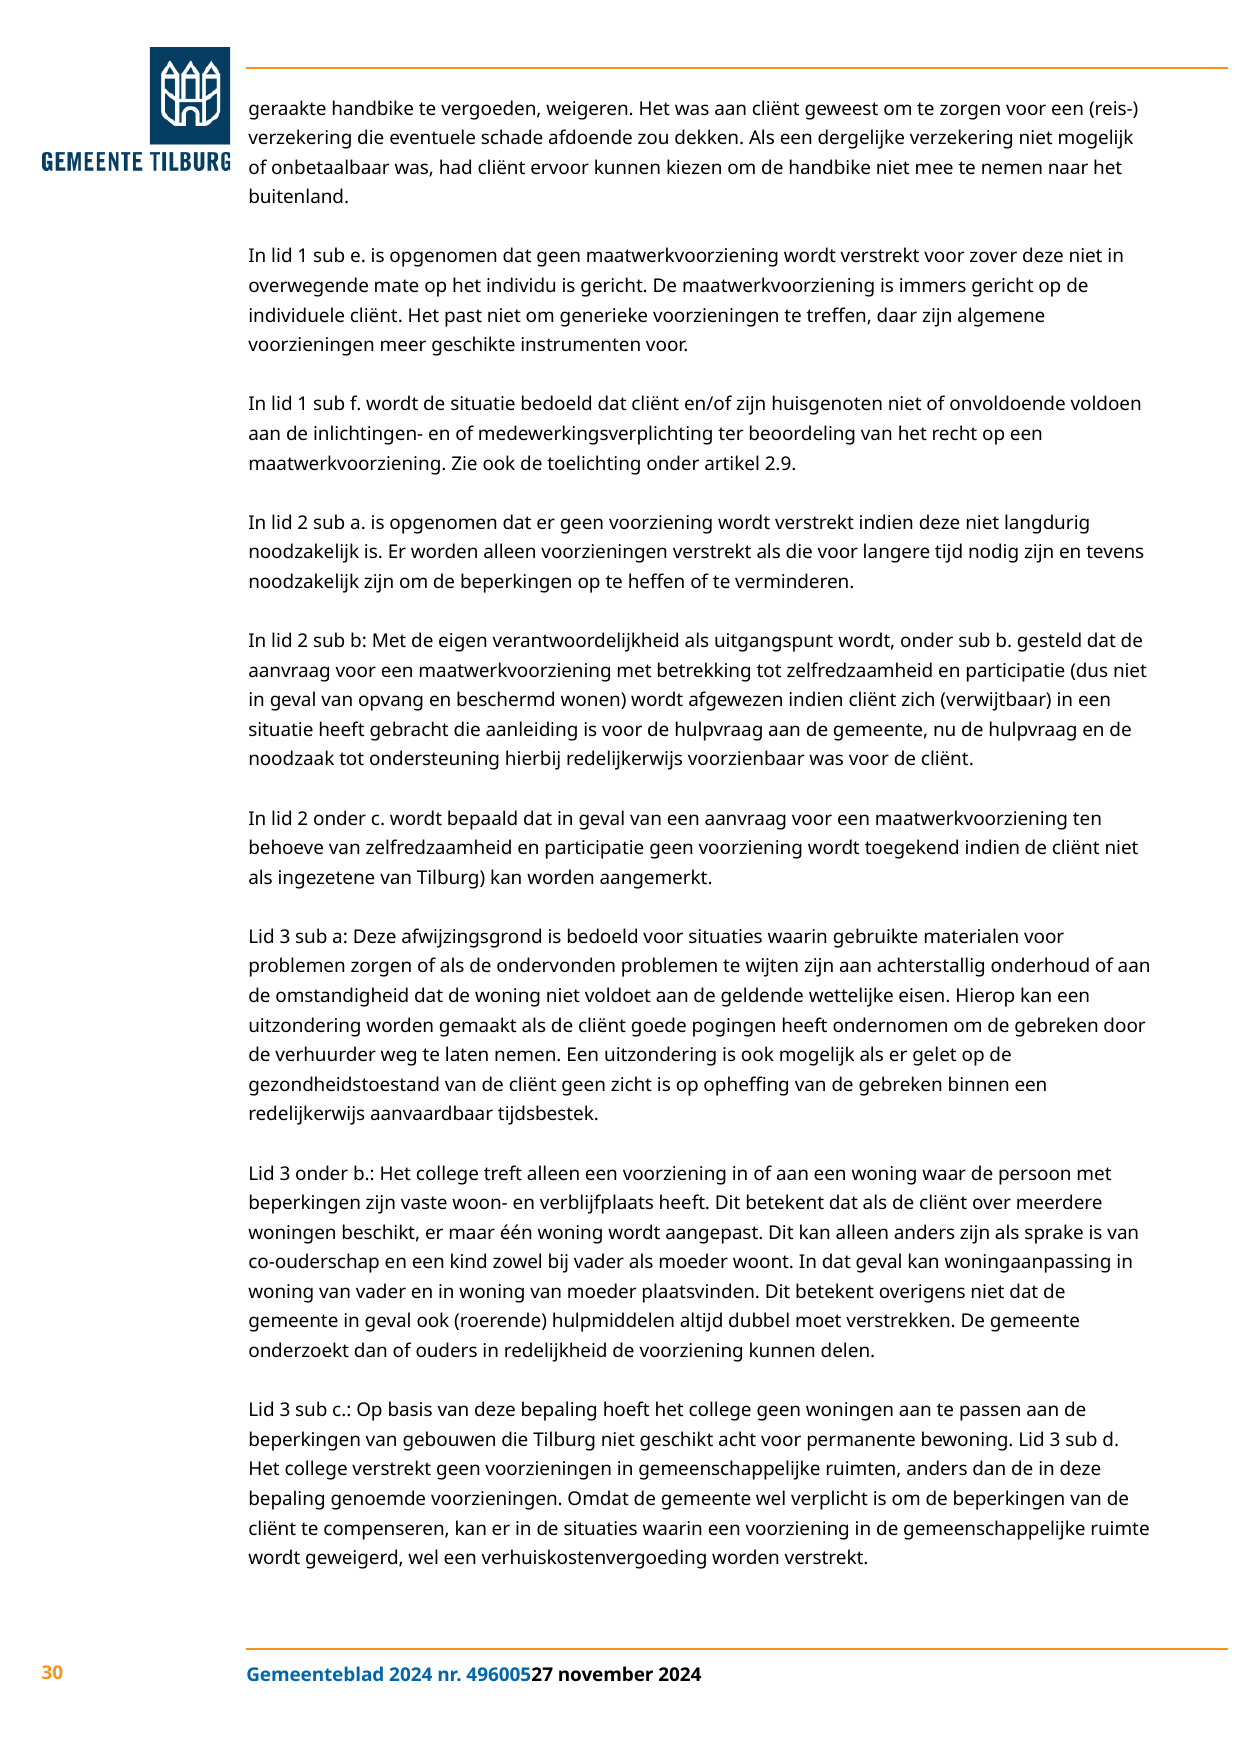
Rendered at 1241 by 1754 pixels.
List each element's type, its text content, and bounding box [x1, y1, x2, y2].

text Lid 3 onder b.: Het college treft alleen een voorziening in of aan een woning waar de persoon met beperkingen zijn vaste woon- en verblijfplaats heeft. Dit betekent dat als de cliënt over meerdere woningen beschikt, er maar één woning wordt aangepast. Dit kan alleen anders zijn als sprake is van co-ouderschap en een kind zowel bij vader als moeder woont. In dat geval kan woningaanpassing in woning van vader en in woning van moeder plaatsvinden. Dit betekent overigens niet dat de gemeente in geval ook (roerende) hulpmiddelen altijd dubbel moet verstrekken. De gemeente onderzoekt dan of ouders in redelijkheid de voorziening kunnen delen. [248, 1160, 1152, 1363]
text In lid 2 sub a. is opgenomen dat er geen voorziening wordt verstrekt indien deze niet langdurig noodzakelijk is. Er worden alleen voorzieningen verstrekt als die voor langere tijd nodig zijn en tevens noodzakelijk zijn om de beperkingen op te heffen of te verminderen. [248, 509, 1152, 594]
text In lid 2 onder c. wordt bepaald dat in geval van een aanvraag voor een maatwerkvoorziening ten behoeve van zelfredzaamheid en participatie geen voorziening wordt toegekend indien de cliënt niet als ingezetene van Tilburg) kan worden aangemerkt. [248, 805, 1152, 890]
text Lid 3 sub a: Deze afwijzingsgrond is bedoeld voor situaties waarin gebruikte materialen voor problemen zorgen of als de ondervonden problemen te wijten zijn aan achterstallig onderhoud of aan de omstandigheid dat de woning niet voldoet aan de geldende wettelijke eisen. Hierop kan een uitzondering worden gemaakt als de cliënt goede pogingen heeft ondernomen om de gebreken door de verhuurder weg te laten nemen. Een uitzondering is ook mogelijk als er gelet op de gezondheidstoestand van de cliënt geen zicht is op opheffing van de gebreken binnen een redelijkerwijs aanvaardbaar tijdsbestek. [248, 923, 1152, 1126]
picture [41, 47, 231, 172]
text geraakte handbike te vergoeden, weigeren. Het was aan cliënt geweest om te zorgen voor een (reis-) verzekering die eventuele schade afdoende zou dekken. Als een dergelijke verzekering niet mogelijk of onbetaalbaar was, had cliënt ervoor kunnen kiezen om de handbike niet mee te nemen naar het buitenland. [248, 95, 1152, 209]
text Lid 3 sub c.: Op basis van deze bepaling hoeft het college geen woningen aan te passen aan de beperkingen van gebouwen die Tilburg niet geschikt acht voor permanente bewoning. Lid 3 sub d. Het college verstrekt geen voorzieningen in gemeenschappelijke ruimten, anders dan de in deze bepaling genoemde voorzieningen. Omdat de gemeente wel verplicht is om de beperkingen van de cliënt te compenseren, kan er in de situaties waarin een voorziening in de gemeenschappelijke ruimte wordt geweigerd, wel een verhuiskostenvergoeding worden verstrekt. [248, 1396, 1152, 1570]
text In lid 2 sub b: Met de eigen verantwoordelijkheid als uitgangspunt wordt, onder sub b. gesteld dat de aanvraag voor een maatwerkvoorziening met betrekking tot zelfredzaamheid en participatie (dus niet in geval van opvang en beschermd wonen) wordt afgewezen indien cliënt zich (verwijtbaar) in een situatie heeft gebracht die aanleiding is voor de hulpvraag aan de gemeente, nu de hulpvraag en de noodzaak tot ondersteuning hierbij redelijkerwijs voorzienbaar was voor de cliënt. [248, 627, 1152, 771]
text In lid 1 sub e. is opgenomen dat geen maatwerkvoorziening wordt verstrekt voor zover deze niet in overwegende mate op het individu is gericht. De maatwerkvoorziening is immers gericht op de individuele cliënt. Het past niet om generieke voorzieningen te treffen, daar zijn algemene voorzieningen meer geschikte instrumenten voor. [248, 243, 1152, 357]
text In lid 1 sub f. wordt de situatie bedoeld dat cliënt en/of zijn huisgenoten niet of onvoldoende voldoen aan de inlichtingen- en of medewerkingsverplichting ter beoordeling van het recht op een maatwerkvoorziening. Zie ook de toelichting onder artikel 2.9. [248, 391, 1152, 476]
